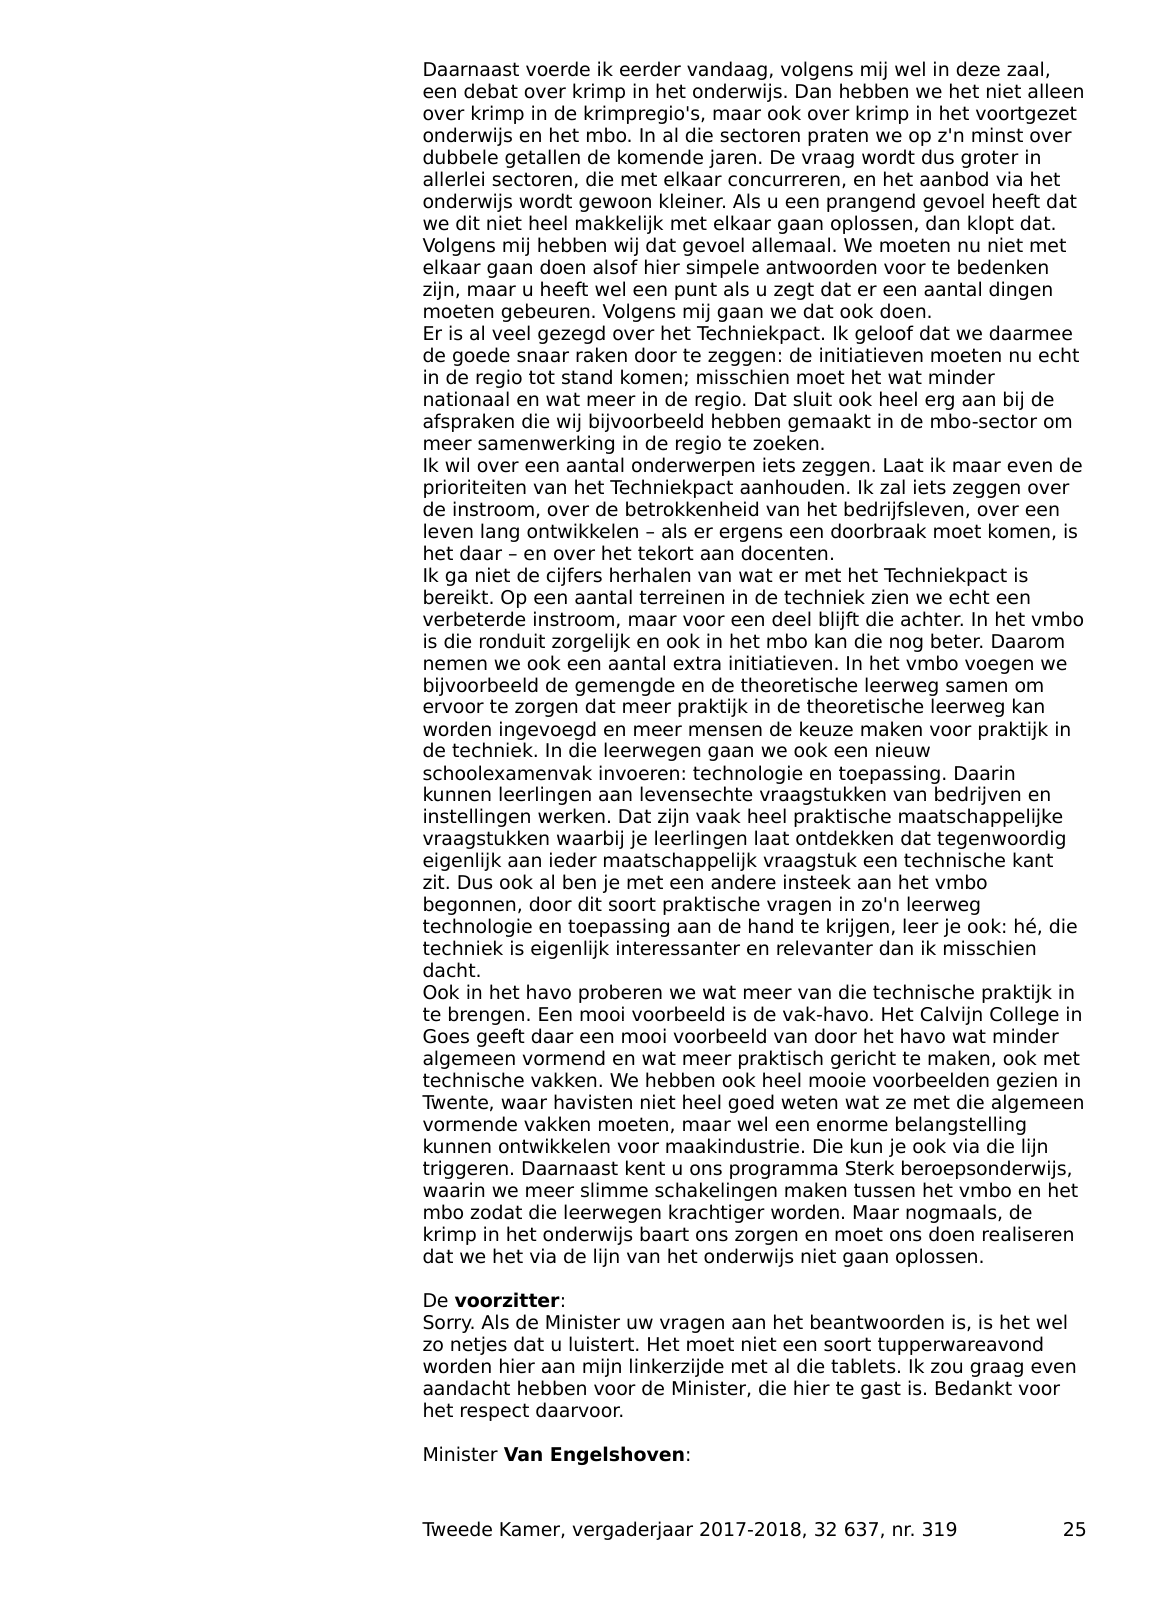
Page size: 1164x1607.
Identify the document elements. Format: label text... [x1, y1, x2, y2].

text Minister Van Engelshoven: [422, 1444, 1087, 1466]
text Er is al veel gezegd over het Techniekpact. Ik geloof dat we daarmee de goede snaar raken door te zeggen: de initiatieven moeten nu echt in de regio tot stand komen; misschien moet het wat minder nationaal en wat meer in de regio. Dat sluit ook heel erg aan bij de afspraken die wij bijvoorbeeld hebben gemaakt in de mbo-sector om meer samenwerking in de regio te zoeken. [422, 323, 1087, 455]
text Ik wil over een aantal onderwerpen iets zeggen. Laat ik maar even de prioriteiten van het Techniekpact aanhouden. Ik zal iets zeggen over de instroom, over de betrokkenheid van het bedrijfsleven, over een leven lang ontwikkelen – als er ergens een doorbraak moet komen, is het daar – en over het tekort aan docenten. [422, 455, 1087, 564]
text Ook in het havo proberen we wat meer van die technische praktijk in te brengen. Een mooi voorbeeld is de vak-havo. Het Calvijn College in Goes geeft daar een mooi voorbeeld van door het havo wat minder algemeen vormend en wat meer praktisch gericht te maken, ook met technische vakken. We hebben ook heel mooie voorbeelden gezien in Twente, waar havisten niet heel goed weten wat ze met die algemeen vormende vakken moeten, maar wel een enorme belangstelling kunnen ontwikkelen voor maakindustrie. Die kun je ook via die lijn triggeren. Daarnaast kent u ons programma Sterk beroepsonderwijs, waarin we meer slimme schakelingen maken tussen het vmbo en het mbo zodat die leerwegen krachtiger worden. Maar nogmaals, de krimp in het onderwijs baart ons zorgen en moet ons doen realiseren dat we het via de lijn van het onderwijs niet gaan oplossen. [422, 982, 1087, 1268]
text Ik ga niet de cijfers herhalen van wat er met het Techniekpact is bereikt. Op een aantal terreinen in de techniek zien we echt een verbeterde instroom, maar voor een deel blijft die achter. In het vmbo is die ronduit zorgelijk en ook in het mbo kan die nog beter. Daarom nemen we ook een aantal extra initiatieven. In het vmbo voegen we bijvoorbeeld de gemengde en de theoretische leerweg samen om ervoor te zorgen dat meer praktijk in de theoretische leerweg kan worden ingevoegd en meer mensen de keuze maken voor praktijk in de techniek. In die leerwegen gaan we ook een nieuw schoolexamenvak invoeren: technologie en toepassing. Daarin kunnen leerlingen aan levensechte vraagstukken van bedrijven en instellingen werken. Dat zijn vaak heel praktische maatschappelijke vraagstukken waarbij je leerlingen laat ontdekken dat tegenwoordig eigenlijk aan ieder maatschappelijk vraagstuk een technische kant zit. Dus ook al ben je met een andere insteek aan het vmbo begonnen, door dit soort praktische vragen in zo'n leerweg technologie en toepassing aan de hand te krijgen, leer je ook: hé, die techniek is eigenlijk interessanter en relevanter dan ik misschien dacht. [422, 564, 1087, 982]
text Sorry. Als de Minister uw vragen aan het beantwoorden is, is het wel zo netjes dat u luistert. Het moet niet een soort tupperwareavond worden hier aan mijn linkerzijde met al die tablets. Ik zou graag even aandacht hebben voor de Minister, die hier te gast is. Bedankt voor het respect daarvoor. [422, 1312, 1087, 1422]
text De voorzitter: [422, 1290, 1087, 1312]
text Daarnaast voerde ik eerder vandaag, volgens mij wel in deze zaal, een debat over krimp in het onderwijs. Dan hebben we het niet alleen over krimp in de krimpregio's, maar ook over krimp in het voortgezet onderwijs en het mbo. In al die sectoren praten we op z'n minst over dubbele getallen de komende jaren. De vraag wordt dus groter in allerlei sectoren, die met elkaar concurreren, en het aanbod via het onderwijs wordt gewoon kleiner. Als u een prangend gevoel heeft dat we dit niet heel makkelijk met elkaar gaan oplossen, dan klopt dat. Volgens mij hebben wij dat gevoel allemaal. We moeten nu niet met elkaar gaan doen alsof hier simpele antwoorden voor te bedenken zijn, maar u heeft wel een punt als u zegt dat er een aantal dingen moeten gebeuren. Volgens mij gaan we dat ook doen. [422, 59, 1087, 323]
